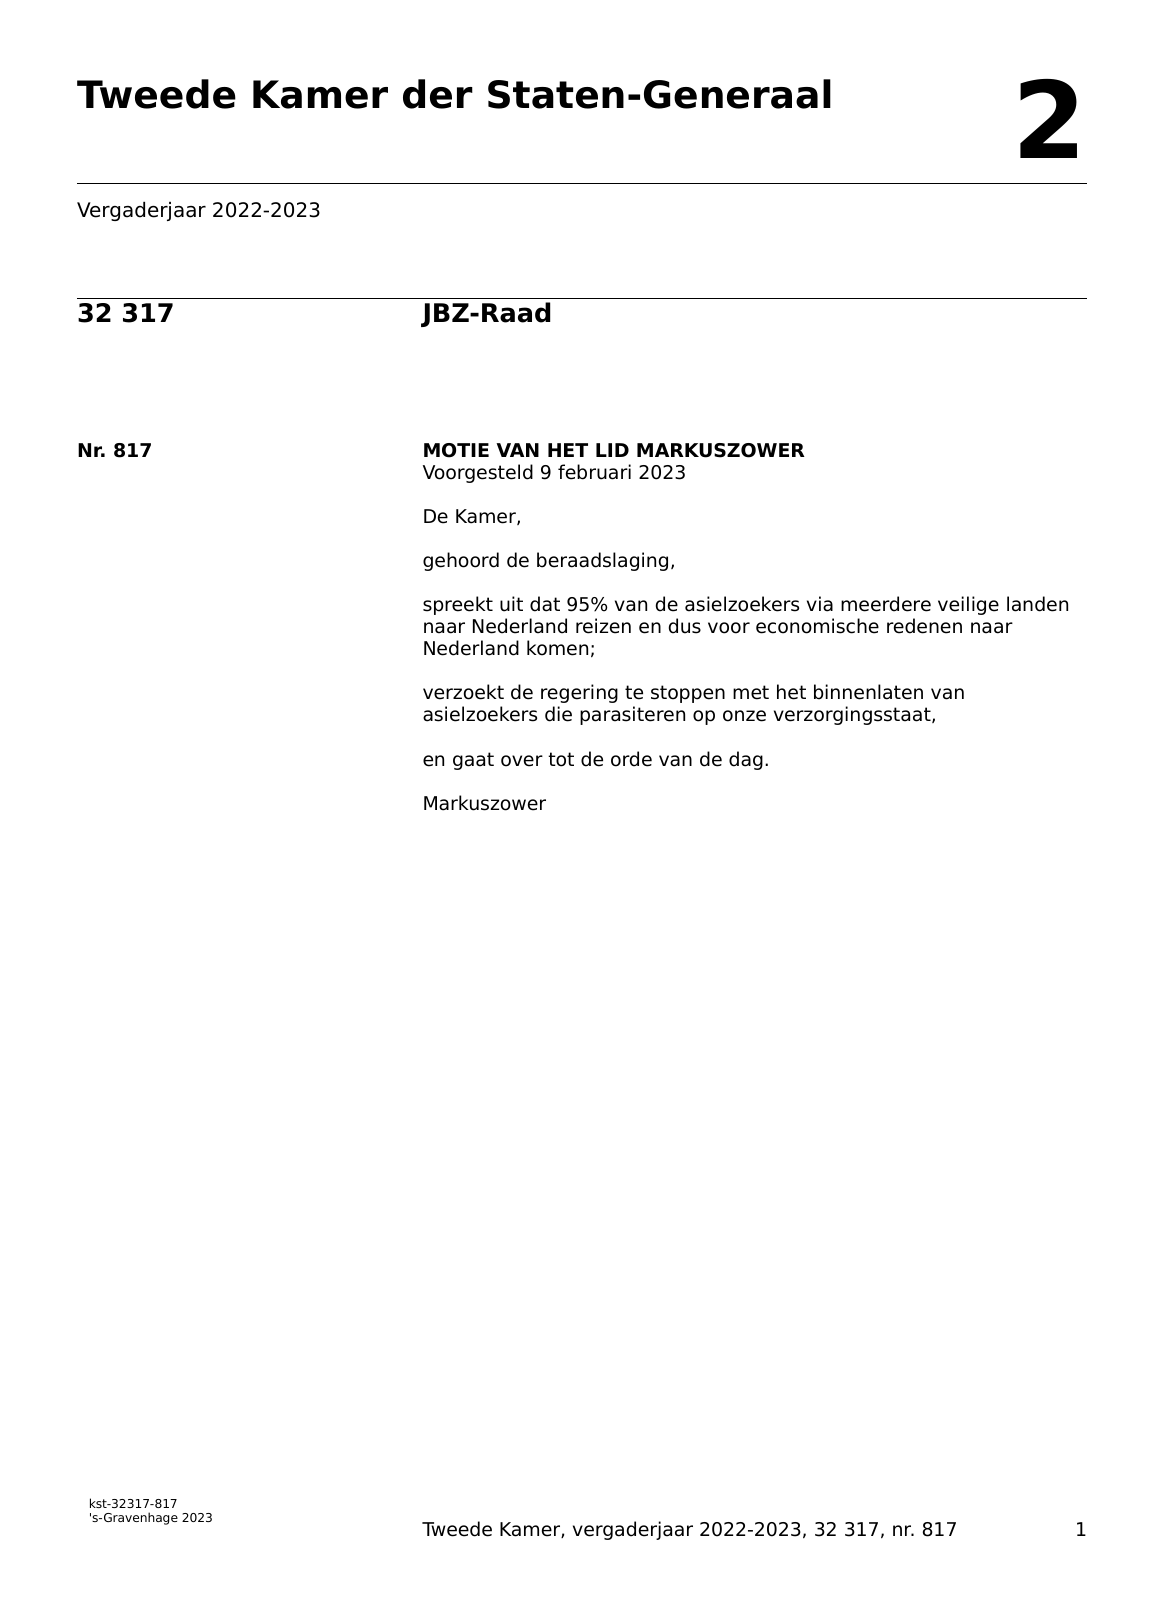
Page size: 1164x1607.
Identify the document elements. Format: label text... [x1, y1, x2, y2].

text Voorgesteld 9 februari 2023 [422, 462, 1087, 484]
text en gaat over tot de orde van de dag. [422, 748, 1087, 770]
text kst-32317-817 [88, 1497, 323, 1511]
subtitle Nr. 817 MOTIE VAN HET LID MARKUSZOWER [77, 440, 1087, 462]
text 's-Gravenhage 2023 [88, 1511, 323, 1525]
text verzoekt de regering te stoppen met het binnenlaten van asielzoekers die parasiteren op onze verzorgingsstaat, [422, 682, 1087, 726]
text spreekt uit dat 95% van de asielzoekers via meerdere veilige landen naar Nederland reizen en dus voor economische redenen naar Nederland komen; [422, 594, 1087, 660]
table_cell Vergaderjaar 2022-2023 [77, 184, 1087, 298]
text Markuszower [422, 793, 1087, 814]
table_header 2 [886, 59, 1087, 183]
table_header Tweede Kamer der Staten-Generaal [77, 59, 886, 183]
text gehoord de beraadslaging, [422, 550, 1087, 572]
text De Kamer, [422, 506, 1087, 528]
subtitle 32 317 JBZ-Raad [77, 299, 1087, 329]
